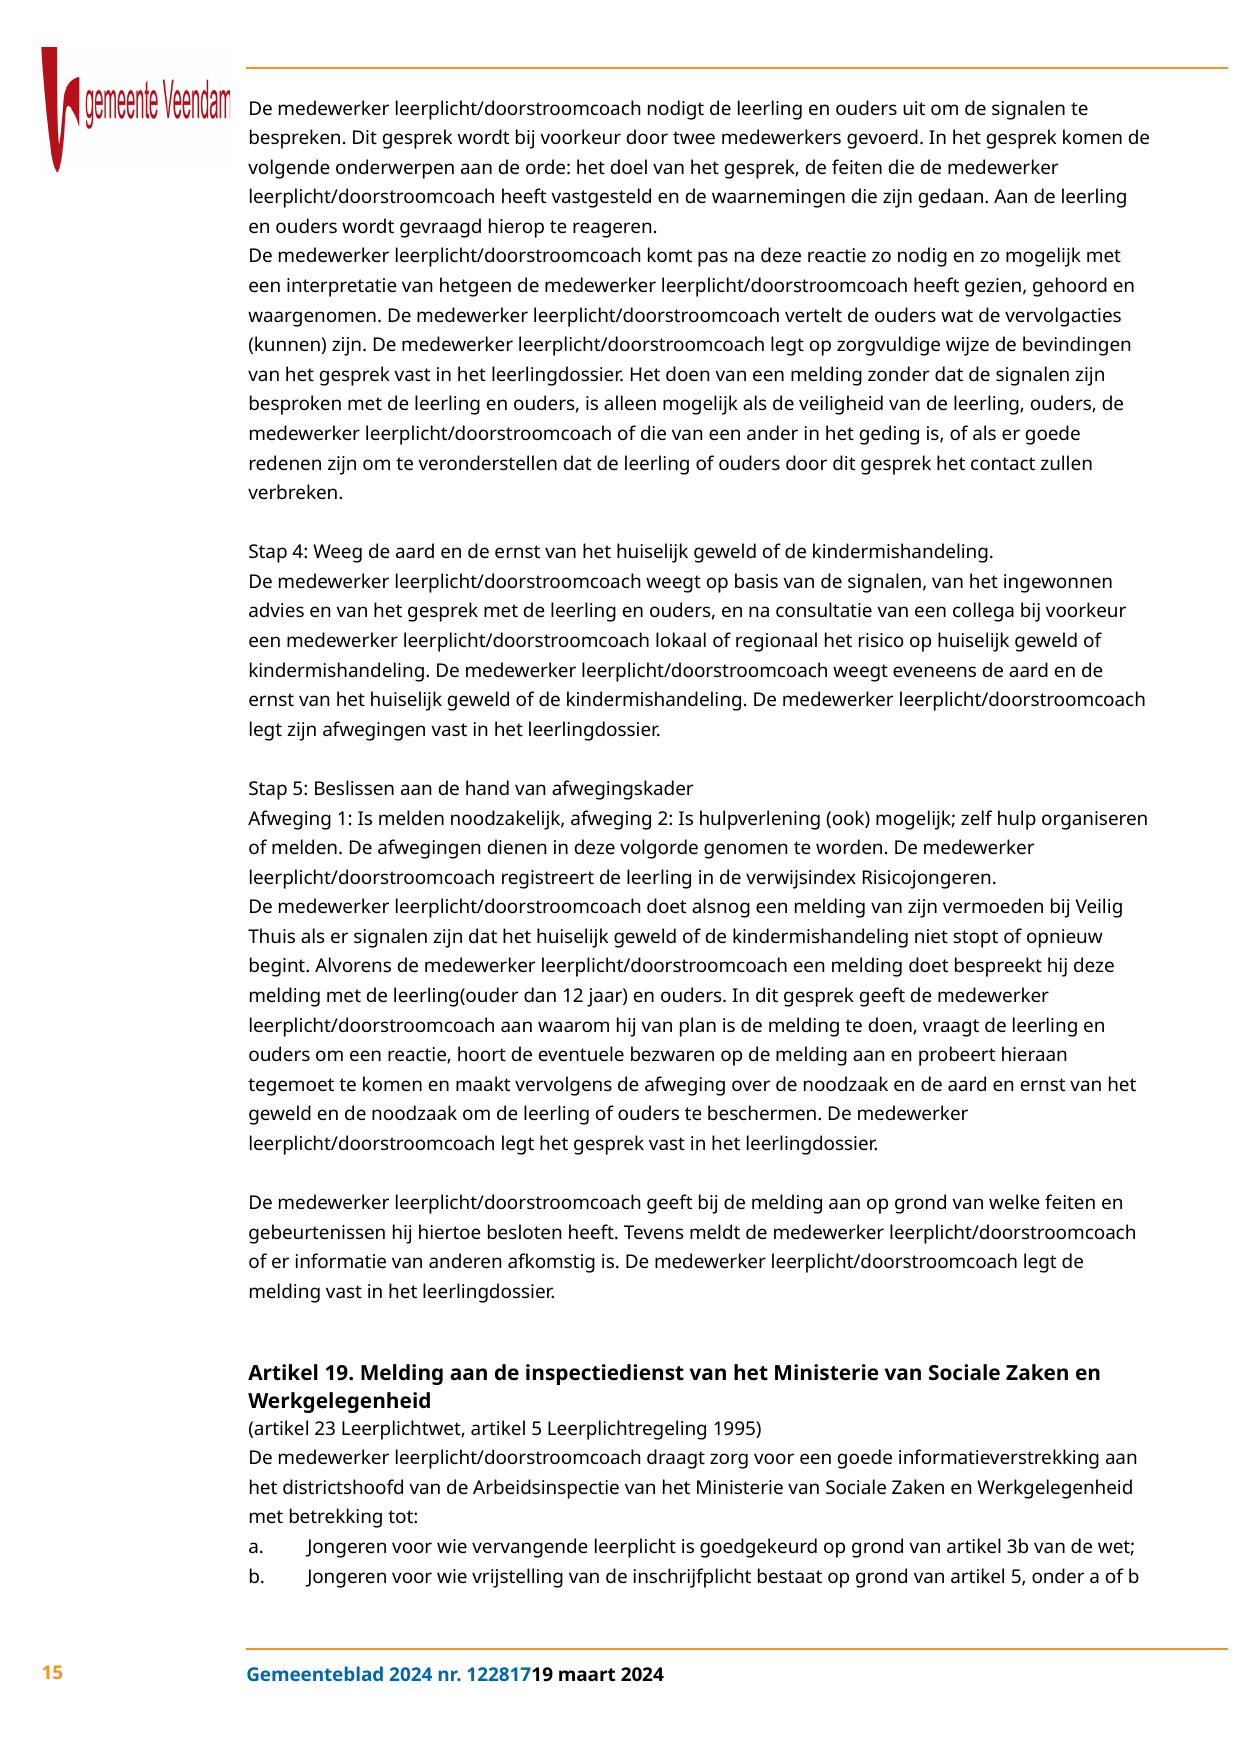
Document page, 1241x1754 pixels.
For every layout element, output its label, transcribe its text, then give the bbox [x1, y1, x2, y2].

text De medewerker leerplicht/doorstroomcoach draagt zorg voor een goede informatieverstrekking aan het districtshoofd van de Arbeidsinspectie van het Ministerie van Sociale Zaken en Werkgelegenheid met betrekking tot: [248, 1444, 1152, 1529]
text Stap 4: Weeg de aard en de ernst van het huiselijk geweld of de kindermishandeling. [248, 538, 1152, 564]
text Afweging 1: Is melden noodzakelijk, afweging 2: Is hulpverlening (ook) mogelijk; zelf hulp organiseren of melden. De afwegingen dienen in deze volgorde genomen te worden. De medewerker leerplicht/doorstroomcoach registreert de leerling in de verwijsindex Risicojongeren. [248, 805, 1152, 890]
list Jongeren voor wie vrijstelling van de inschrijfplicht bestaat op grond van artikel 5, onder a of b [248, 1563, 1152, 1589]
text De medewerker leerplicht/doorstroomcoach komt pas na deze reactie zo nodig en zo mogelijk met een interpretatie van hetgeen de medewerker leerplicht/doorstroomcoach heeft gezien, gehoord en waargenomen. De medewerker leerplicht/doorstroomcoach vertelt de ouders wat de vervolgacties (kunnen) zijn. De medewerker leerplicht/doorstroomcoach legt op zorgvuldige wijze de bevindingen van het gesprek vast in het leerlingdossier. Het doen van een melding zonder dat de signalen zijn besproken met de leerling en ouders, is alleen mogelijk als de veiligheid van de leerling, ouders, de medewerker leerplicht/doorstroomcoach of die van een ander in het geding is, of als er goede redenen zijn om te veronderstellen dat de leerling of ouders door dit gesprek het contact zullen verbreken. [248, 243, 1152, 505]
picture [41, 47, 231, 172]
text De medewerker leerplicht/doorstroomcoach geeft bij de melding aan op grond van welke feiten en gebeurtenissen hij hiertoe besloten heeft. Tevens meldt de medewerker leerplicht/doorstroomcoach of er informatie van anderen afkomstig is. De medewerker leerplicht/doorstroomcoach legt de melding vast in het leerlingdossier. [248, 1189, 1152, 1304]
text Artikel 19. Melding aan de inspectiedienst van het Ministerie van Sociale Zaken en Werkgelegenheid [248, 1358, 1152, 1415]
text De medewerker leerplicht/doorstroomcoach nodigt de leerling en ouders uit om de signalen te bespreken. Dit gesprek wordt bij voorkeur door twee medewerkers gevoerd. In het gesprek komen de volgende onderwerpen aan de orde: het doel van het gesprek, de feiten die de medewerker leerplicht/doorstroomcoach heeft vastgesteld en de waarnemingen die zijn gedaan. Aan de leerling en ouders wordt gevraagd hierop te reageren. [248, 95, 1152, 239]
text (artikel 23 Leerplichtwet, artikel 5 Leerplichtregeling 1995) [248, 1415, 1152, 1441]
text Stap 5: Beslissen aan de hand van afwegingskader [248, 775, 1152, 801]
list Jongeren voor wie vervangende leerplicht is goedgekeurd op grond van artikel 3b van de wet; [248, 1533, 1152, 1559]
text De medewerker leerplicht/doorstroomcoach weegt op basis van de signalen, van het ingewonnen advies en van het gesprek met de leerling en ouders, en na consultatie van een collega bij voorkeur een medewerker leerplicht/doorstroomcoach lokaal of regionaal het risico op huiselijk geweld of kindermishandeling. De medewerker leerplicht/doorstroomcoach weegt eveneens de aard en de ernst van het huiselijk geweld of de kindermishandeling. De medewerker leerplicht/doorstroomcoach legt zijn afwegingen vast in het leerlingdossier. [248, 568, 1152, 742]
text De medewerker leerplicht/doorstroomcoach doet alsnog een melding van zijn vermoeden bij Veilig Thuis als er signalen zijn dat het huiselijk geweld of de kindermishandeling niet stopt of opnieuw begint. Alvorens de medewerker leerplicht/doorstroomcoach een melding doet bespreekt hij deze melding met de leerling(ouder dan 12 jaar) en ouders. In dit gesprek geeft de medewerker leerplicht/doorstroomcoach aan waarom hij van plan is de melding te doen, vraagt de leerling en ouders om een reactie, hoort de eventuele bezwaren op de melding aan en probeert hieraan tegemoet te komen en maakt vervolgens de afweging over de noodzaak en de aard en ernst van het geweld en de noodzaak om de leerling of ouders te beschermen. De medewerker leerplicht/doorstroomcoach legt het gesprek vast in het leerlingdossier. [248, 893, 1152, 1156]
